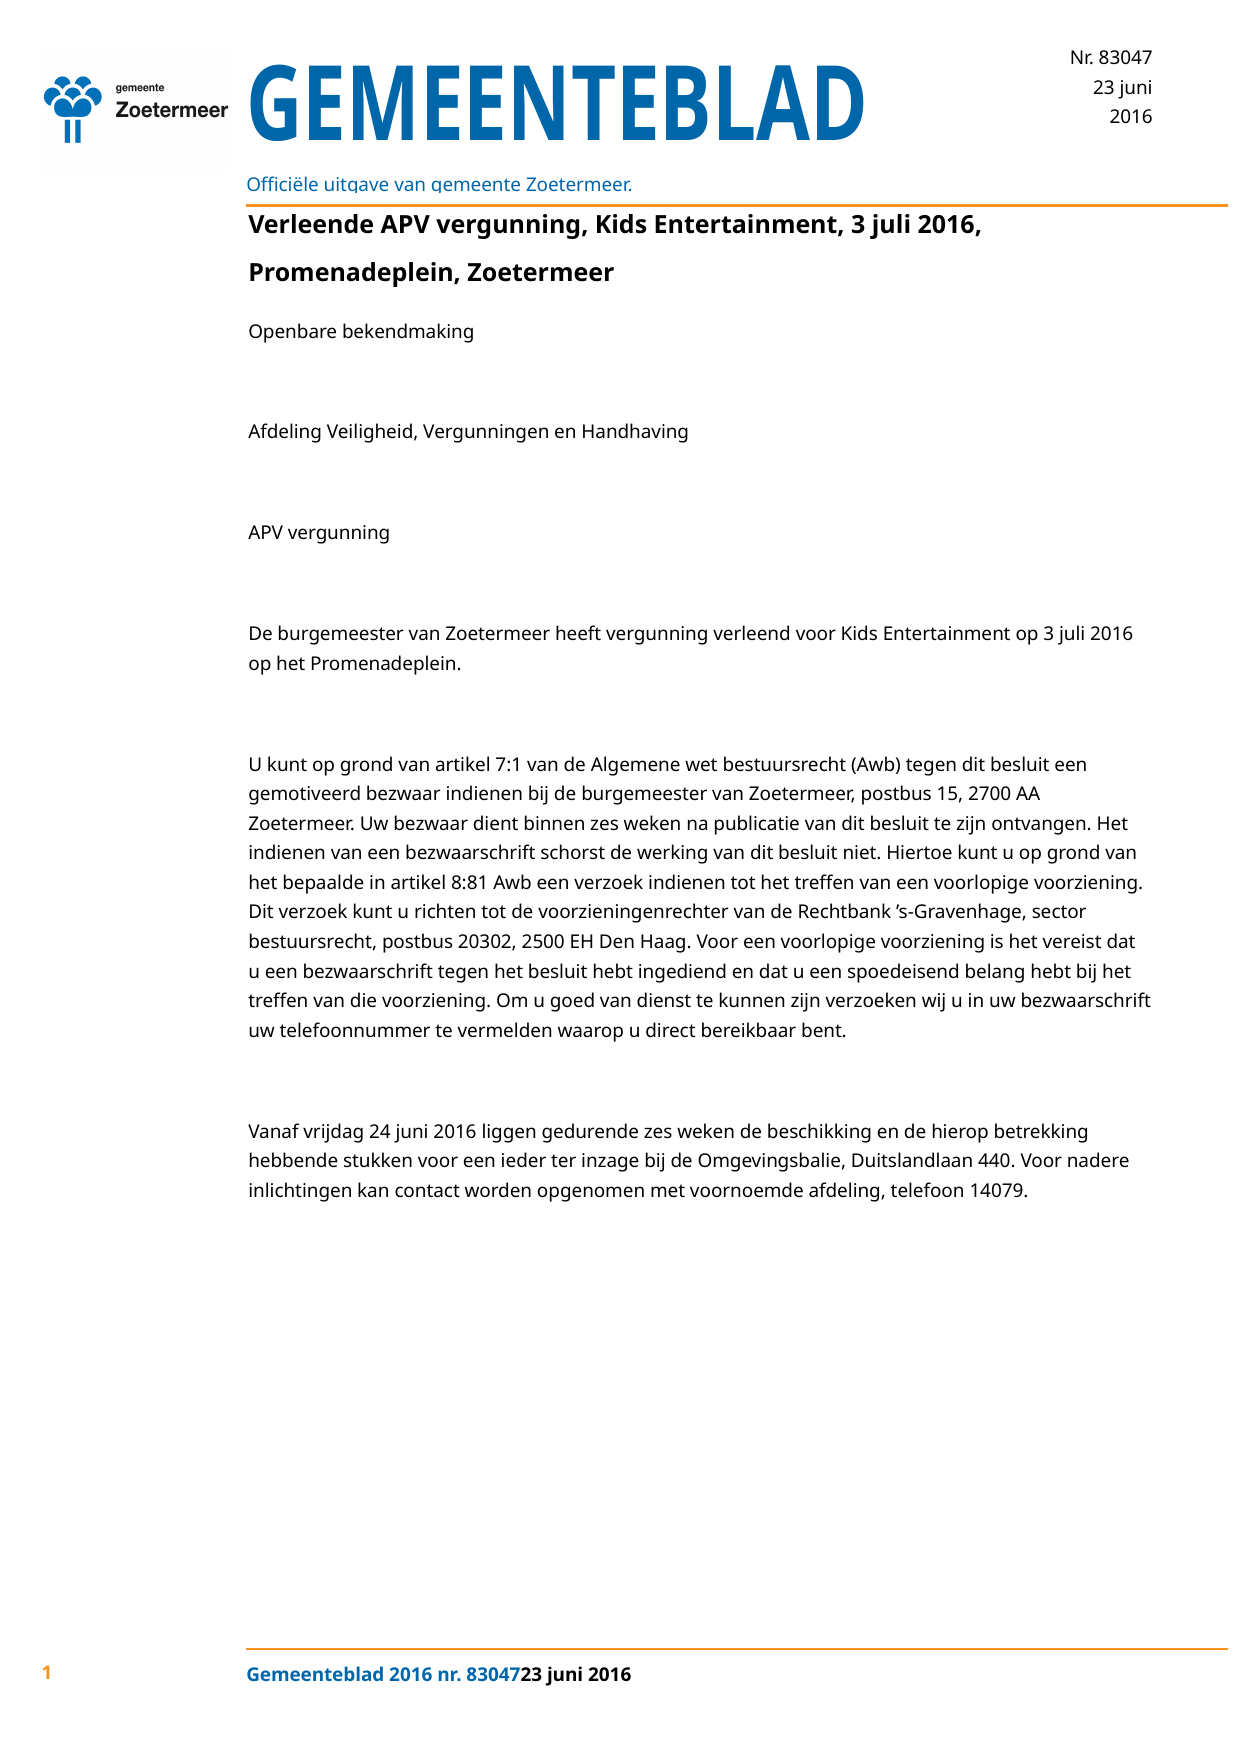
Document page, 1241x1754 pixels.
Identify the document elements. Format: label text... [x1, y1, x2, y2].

text Verleende APV vergunning, Kids Entertainment, 3 juli 2016, Promenadeplein, Zoetermeer [248, 207, 1152, 288]
text De burgemeester van Zoetermeer heeft vergunning verleend voor Kids Entertainment op 3 juli 2016 op het Promenadeplein. [248, 620, 1152, 676]
picture [41, 47, 231, 172]
text Openbare bekendmaking [248, 318, 1152, 344]
text APV vergunning [248, 519, 1152, 545]
text Afdeling Veiligheid, Vergunningen en Handhaving [248, 419, 1152, 444]
text U kunt op grond van artikel 7:1 van de Algemene wet bestuursrecht (Awb) tegen dit besluit een gemotiveerd bezwaar indienen bij de burgemeester van Zoetermeer, postbus 15, 2700 AA Zoetermeer. Uw bezwaar dient binnen zes weken na publicatie van dit besluit te zijn ontvangen. Het indienen van een bezwaarschrift schorst de werking van dit besluit niet. Hiertoe kunt u op grond van het bepaalde in artikel 8:81 Awb een verzoek indienen tot het treffen van een voorlopige voorziening. Dit verzoek kunt u richten tot de voorzieningenrechter van de Rechtbank ’s-Gravenhage, sector bestuursrecht, postbus 20302, 2500 EH Den Haag. Voor een voorlopige voorziening is het vereist dat u een bezwaarschrift tegen het besluit hebt ingediend en dat u een spoedeisend belang hebt bij het treffen van die voorziening. Om u goed van dienst te kunnen zijn verzoeken wij u in uw bezwaarschrift uw telefoonnummer te vermelden waarop u direct bereikbaar bent. [248, 751, 1152, 1043]
text Vanaf vrijdag 24 juni 2016 liggen gedurende zes weken de beschikking en de hierop betrekking hebbende stukken voor een ieder ter inzage bij de Omgevingsbalie, Duitslandlaan 440. Voor nadere inlichtingen kan contact worden opgenomen met voornoemde afdeling, telefoon 14079. [248, 1118, 1152, 1203]
